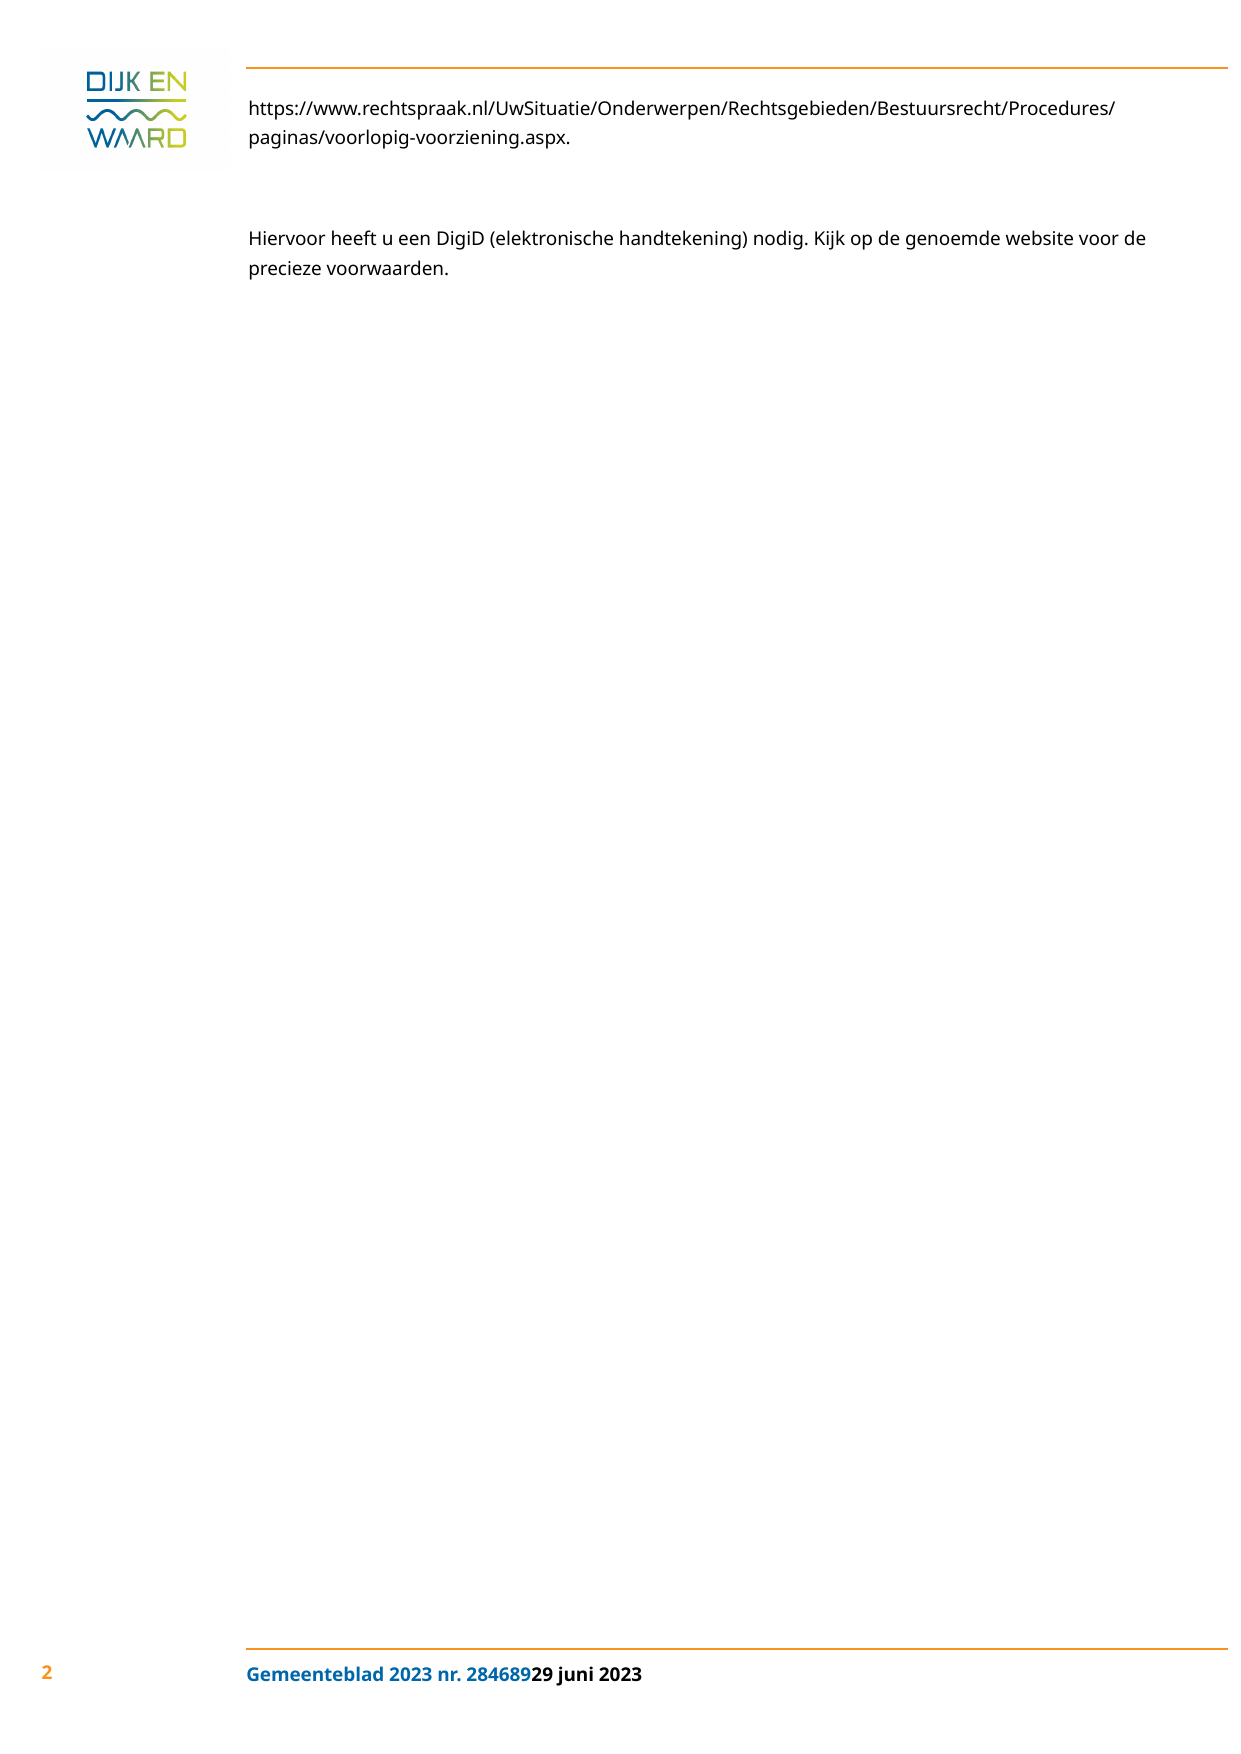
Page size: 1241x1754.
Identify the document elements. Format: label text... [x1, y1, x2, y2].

picture [41, 47, 231, 172]
text Hiervoor heeft u een DigiD (elektronische handtekening) nodig. Kijk op de genoemde website voor de precieze voorwaarden. [248, 225, 1152, 281]
text https://www.rechtspraak.nl/UwSituatie/Onderwerpen/Rechtsgebieden/Bestuursrecht/Procedures/paginas/voorlopig-voorziening.aspx. [248, 95, 1152, 150]
